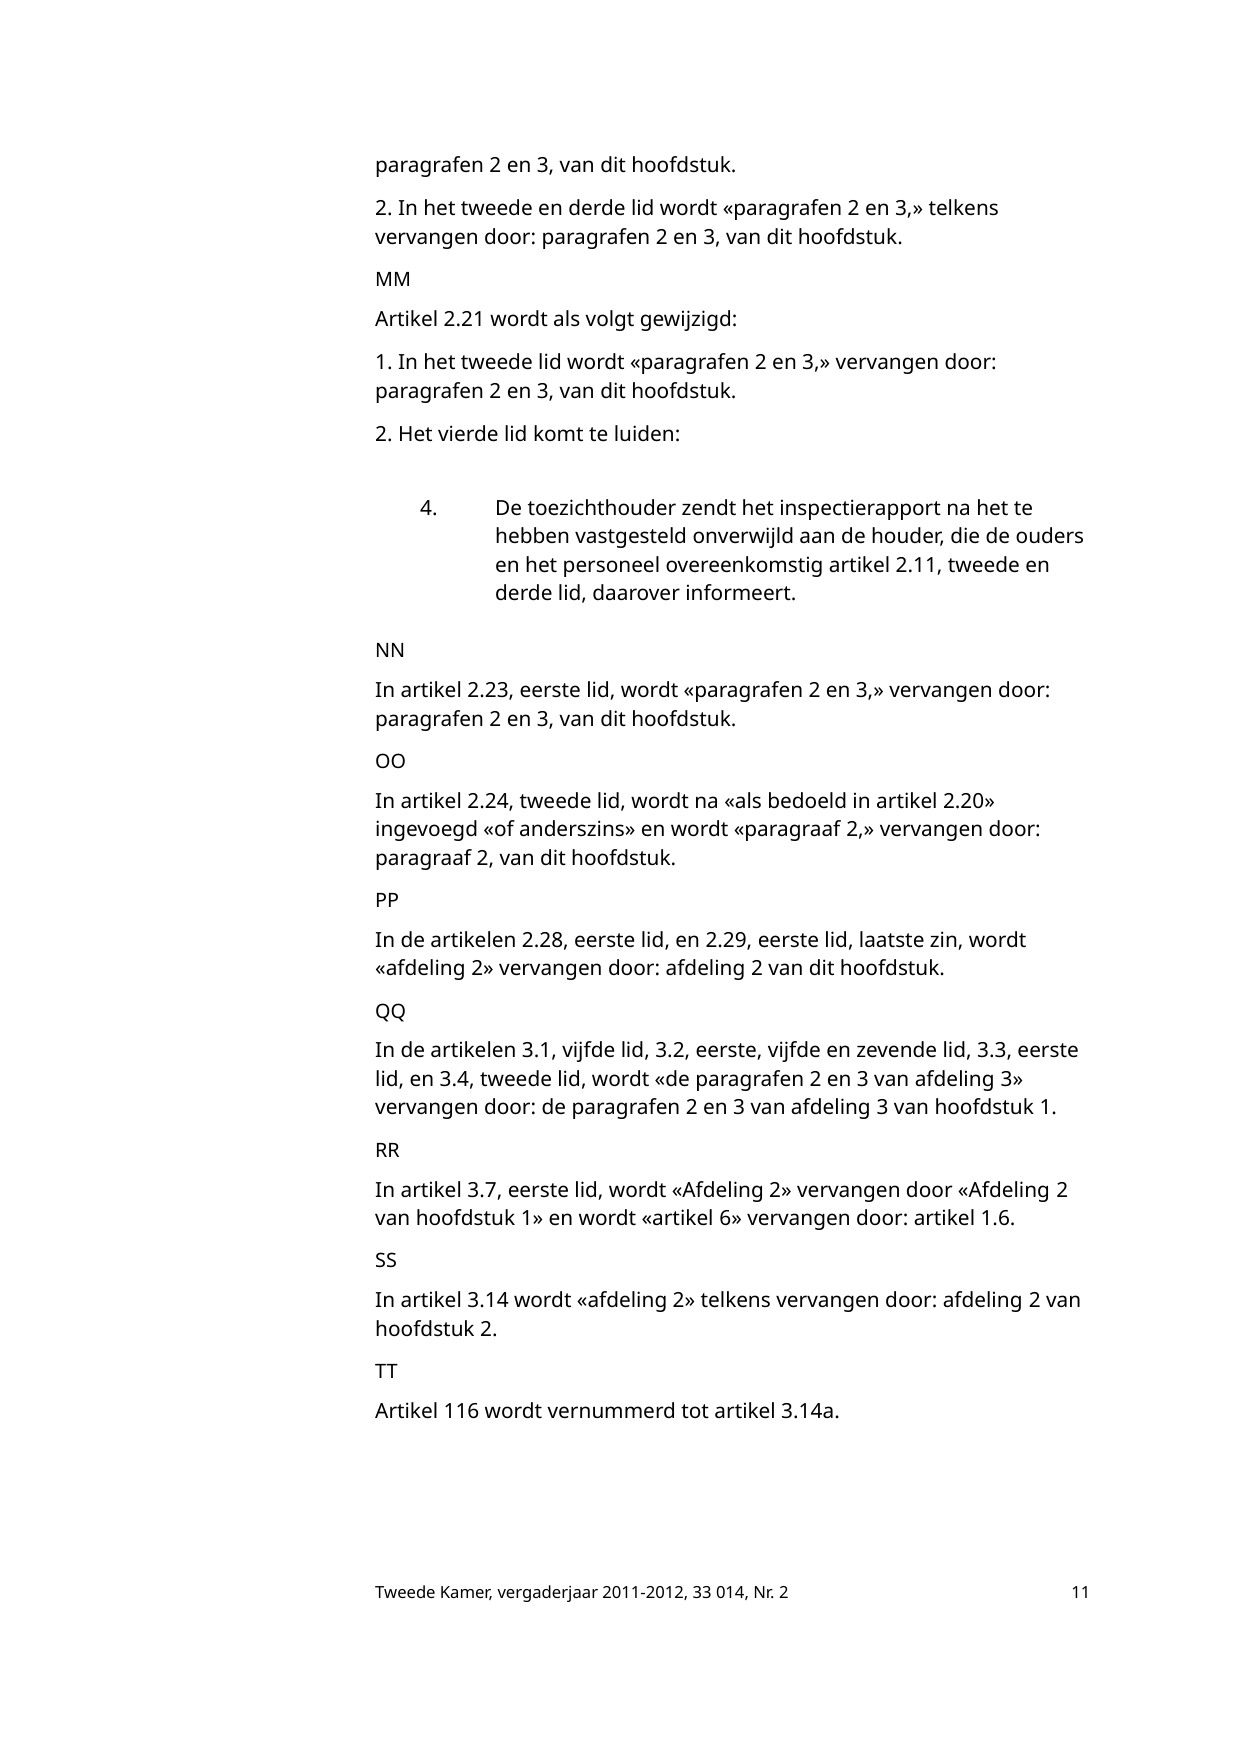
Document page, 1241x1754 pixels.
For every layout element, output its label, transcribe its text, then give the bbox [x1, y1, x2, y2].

text 1. In het tweede lid wordt «paragrafen 2 en 3,» vervangen door: paragrafen 2 en 3, van dit hoofdstuk. [375, 347, 1090, 404]
text In artikel 2.24, tweede lid, wordt na «als bedoeld in artikel 2.20» ingevoegd «of anderszins» en wordt «paragraaf 2,» vervangen door: paragraaf 2, van dit hoofdstuk. [375, 786, 1090, 871]
list De toezichthouder zendt het inspectierapport na het te hebben vastgesteld onverwijld aan de houder, die de ouders en het personeel overeenkomstig artikel 2.11, tweede en derde lid, daarover informeert. [420, 493, 1090, 607]
text SS [375, 1247, 1090, 1273]
text Artikel 116 wordt vernummerd tot artikel 3.14a. [375, 1396, 1090, 1424]
text MM [375, 265, 1090, 292]
text TT [375, 1357, 1090, 1384]
text In artikel 3.14 wordt «afdeling 2» telkens vervangen door: afdeling 2 van hoofdstuk 2. [375, 1285, 1090, 1342]
text 2. In het tweede en derde lid wordt «paragrafen 2 en 3,» telkens vervangen door: paragrafen 2 en 3, van dit hoofdstuk. [375, 193, 1090, 250]
text NN [375, 637, 1090, 663]
text OO [375, 747, 1090, 774]
text paragrafen 2 en 3, van dit hoofdstuk. [375, 150, 1090, 178]
text In artikel 3.7, eerste lid, wordt «Afdeling 2» vervangen door «Afdeling 2 van hoofdstuk 1» en wordt «artikel 6» vervangen door: artikel 1.6. [375, 1175, 1090, 1232]
text QQ [375, 997, 1090, 1024]
text Artikel 2.21 wordt als volgt gewijzigd: [375, 304, 1090, 332]
text 2. Het vierde lid komt te luiden: [375, 419, 1090, 448]
text PP [375, 886, 1090, 913]
text RR [375, 1136, 1090, 1163]
text In artikel 2.23, eerste lid, wordt «paragrafen 2 en 3,» vervangen door: paragrafen 2 en 3, van dit hoofdstuk. [375, 675, 1090, 732]
text In de artikelen 2.28, eerste lid, en 2.29, eerste lid, laatste zin, wordt «afdeling 2» vervangen door: afdeling 2 van dit hoofdstuk. [375, 925, 1090, 982]
text In de artikelen 3.1, vijfde lid, 3.2, eerste, vijfde en zevende lid, 3.3, eerste lid, en 3.4, tweede lid, wordt «de paragrafen 2 en 3 van afdeling 3» vervangen door: de paragrafen 2 en 3 van afdeling 3 van hoofdstuk 1. [375, 1036, 1090, 1121]
